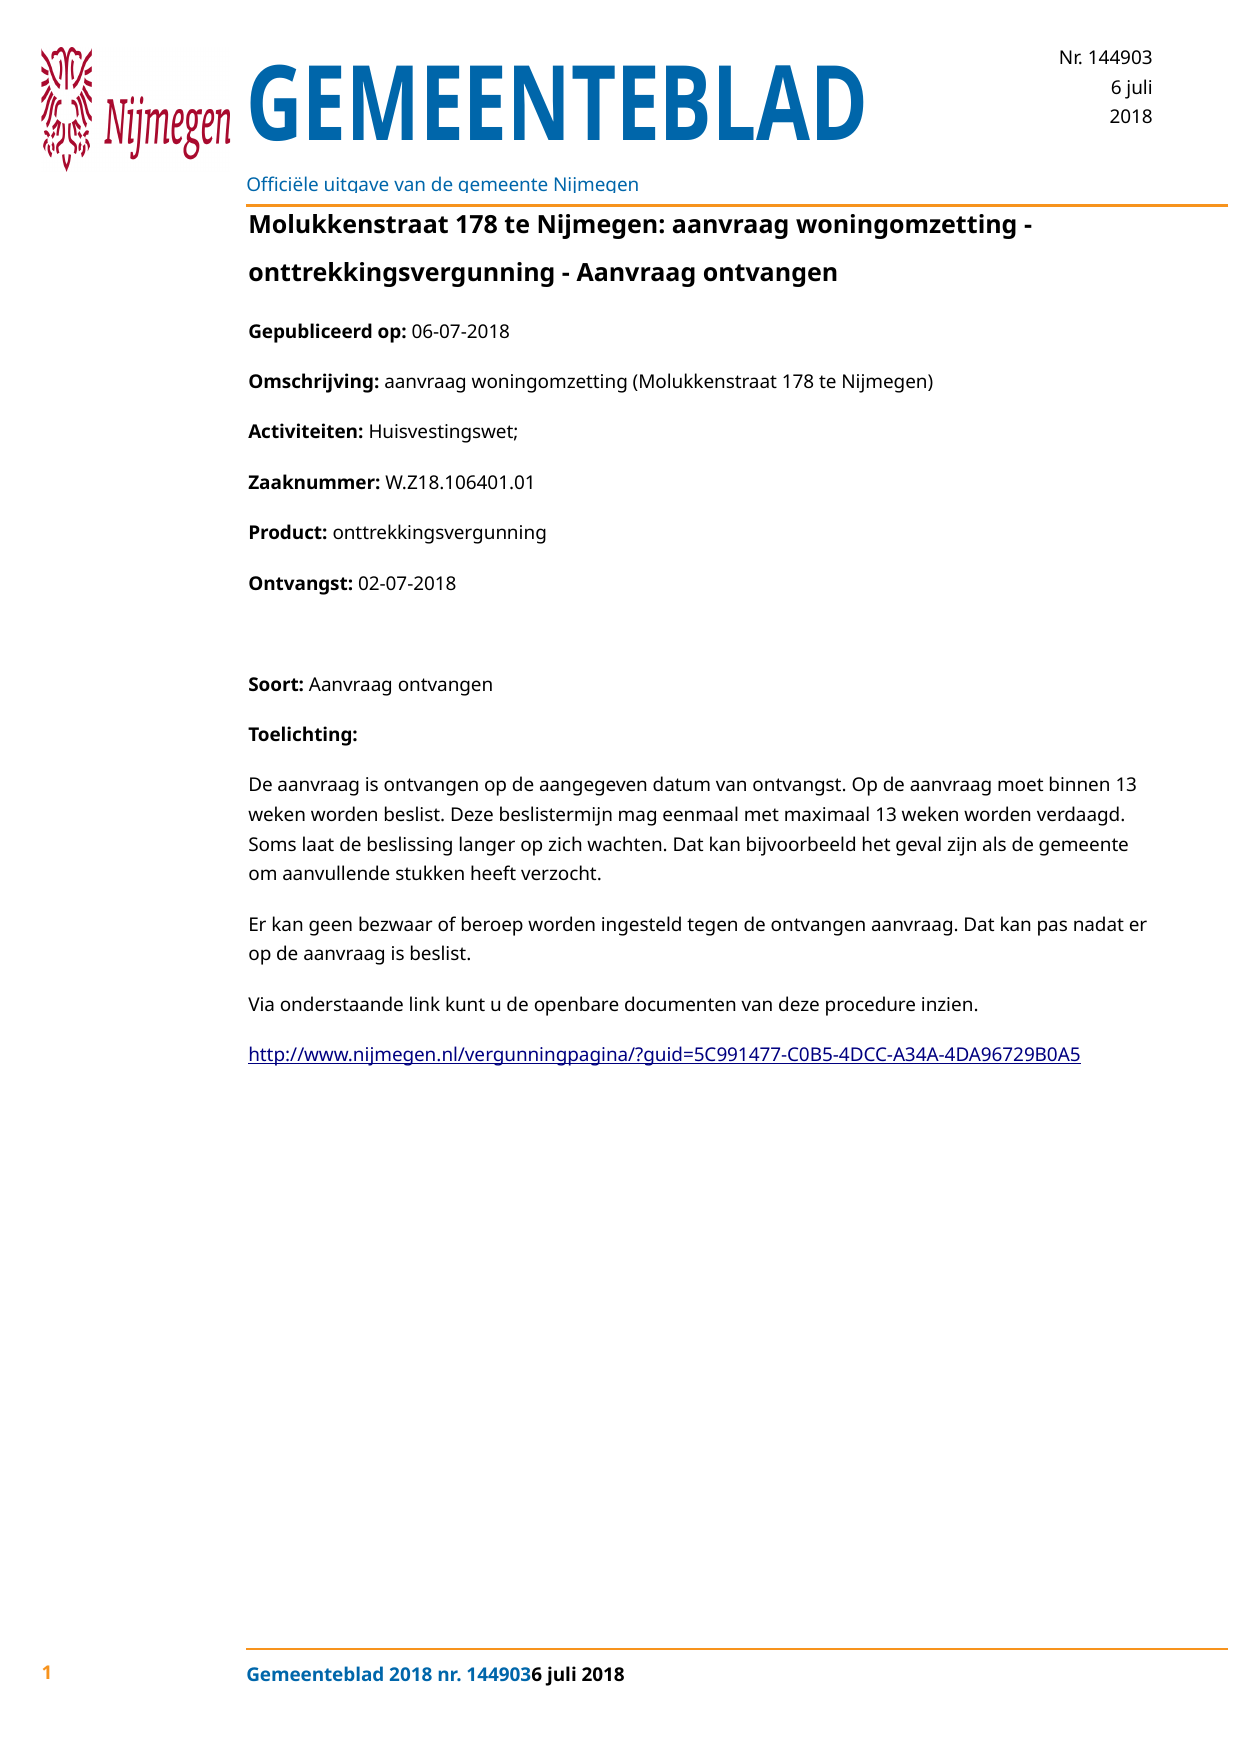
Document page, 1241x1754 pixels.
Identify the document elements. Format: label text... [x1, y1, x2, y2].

text Molukkenstraat 178 te Nijmegen: aanvraag woningomzetting - onttrekkingsvergunning - Aanvraag ontvangen [248, 207, 1152, 288]
text Er kan geen bezwaar of beroep worden ingesteld tegen de ontvangen aanvraag. Dat kan pas nadat er op de aanvraag is beslist. [248, 911, 1152, 966]
text Via onderstaande link kunt u de openbare documenten van deze procedure inzien. [248, 991, 1152, 1017]
text Zaaknummer: W.Z18.106401.01 [248, 469, 1152, 495]
text De aanvraag is ontvangen op de aangegeven datum van ontvangst. Op de aanvraag moet binnen 13 weken worden beslist. Deze beslistermijn mag eenmaal met maximaal 13 weken worden verdaagd. Soms laat de beslissing langer op zich wachten. Dat kan bijvoorbeeld het geval zijn als de gemeente om aanvullende stukken heeft verzocht. [248, 772, 1152, 886]
text Toelichting: [248, 721, 1152, 747]
text Ontvangst: 02-07-2018 [248, 570, 1152, 596]
picture [41, 47, 231, 172]
text Product: onttrekkingsvergunning [248, 519, 1152, 545]
text Omschrijving: aanvraag woningomzetting (Molukkenstraat 178 te Nijmegen) [248, 368, 1152, 394]
text Activiteiten: Huisvestingswet; [248, 419, 1152, 444]
text Gepubliceerd op: 06-07-2018 [248, 318, 1152, 344]
text Soort: Aanvraag ontvangen [248, 671, 1152, 697]
text http://www.nijmegen.nl/vergunningpagina/?guid=5C991477-C0B5-4DCC-A34A-4DA96729B0A5 [248, 1041, 1152, 1067]
